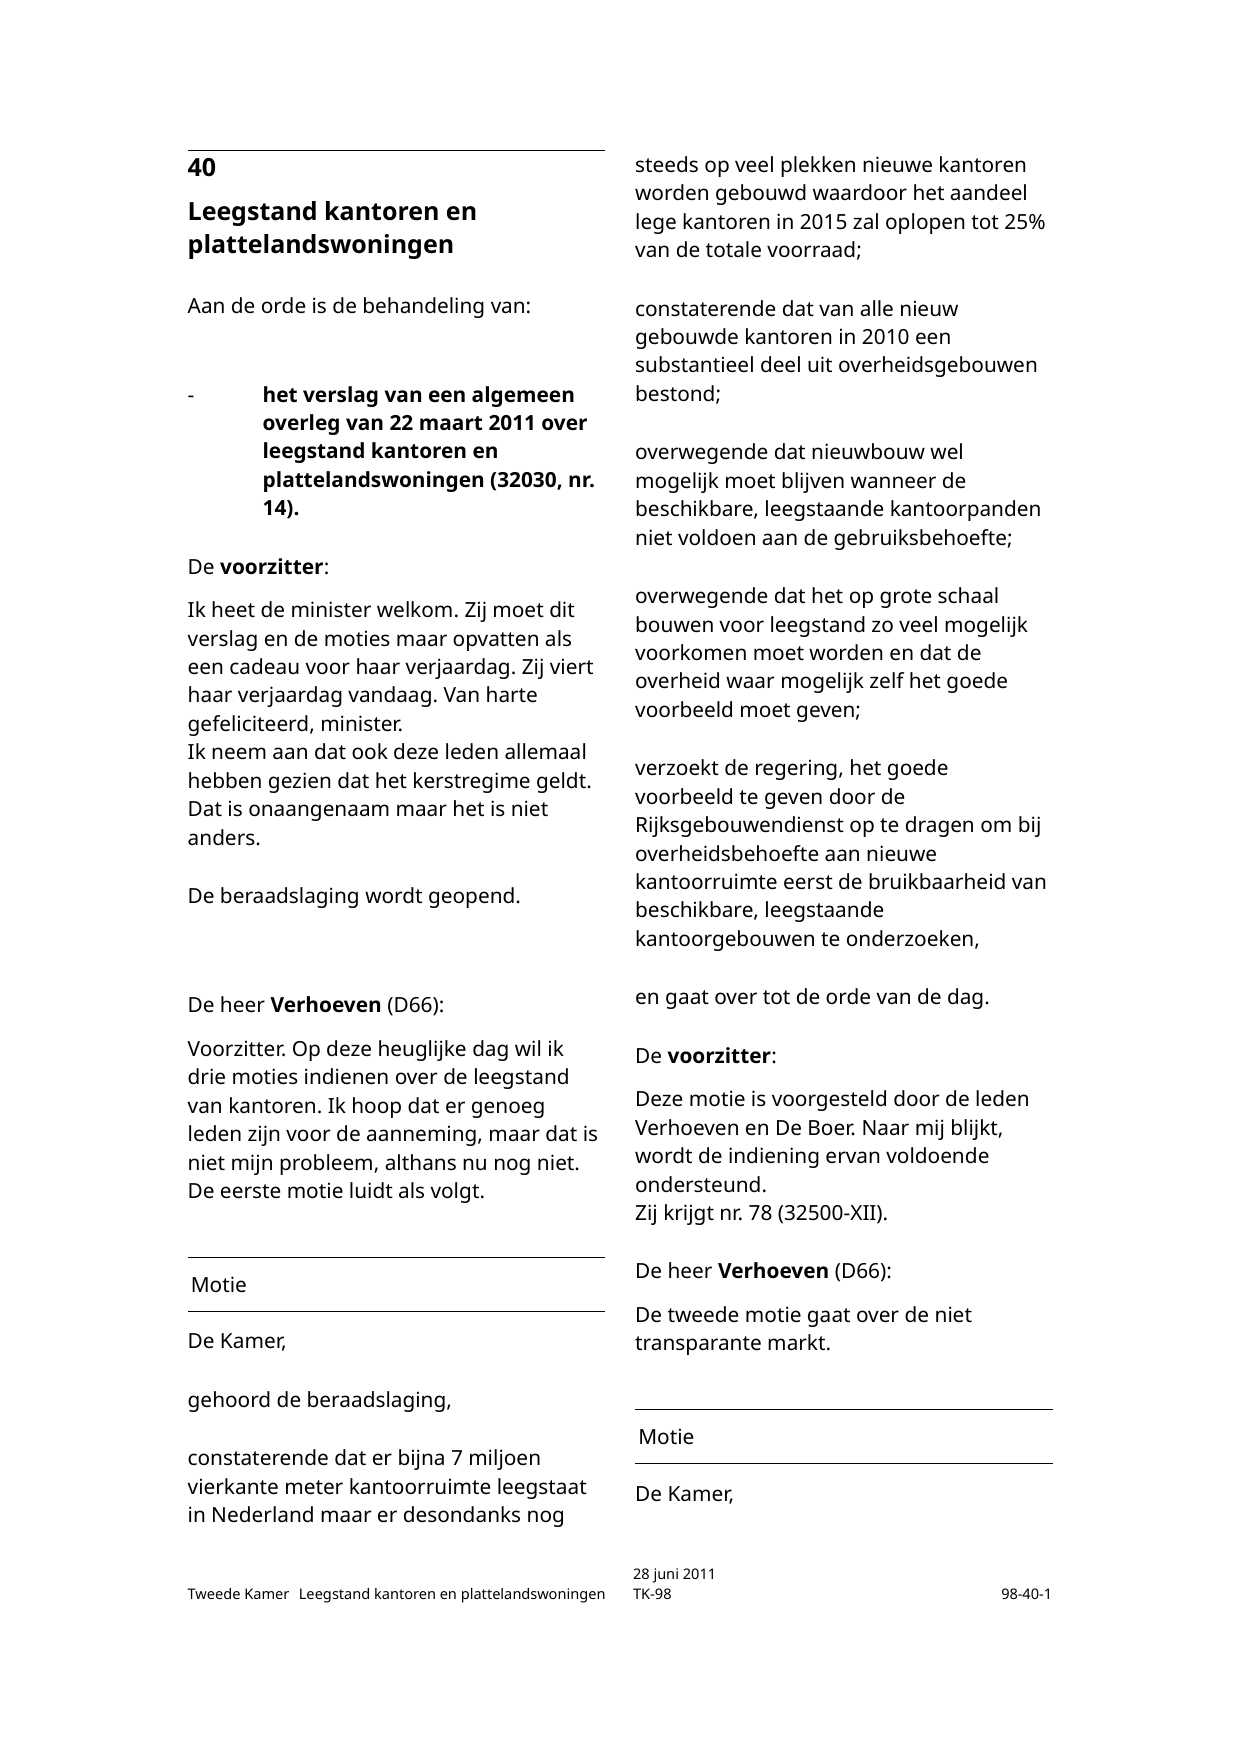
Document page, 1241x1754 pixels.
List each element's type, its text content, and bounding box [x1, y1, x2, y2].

list het verslag van een algemeen overleg van 22 maart 2011 over leegstand kantoren en plattelandswoningen (32030, nr. 14). [187, 380, 605, 522]
text overwegende dat het op grote schaal bouwen voor leegstand zo veel mogelijk voorkomen moet worden en dat de overheid waar mogelijk zelf het goede voorbeeld moet geven; [635, 581, 1053, 723]
text De heer Verhoeven (D66): [635, 1257, 1053, 1285]
text Ik neem aan dat ook deze leden allemaal hebben gezien dat het kerstregime geldt. Dat is onaangenaam maar het is niet anders. [187, 737, 605, 851]
text Zij krijgt nr. 78 (32500-XII). [635, 1198, 1053, 1227]
text Ik heet de minister welkom. Zij moet dit verslag en de moties maar opvatten als een cadeau voor haar verjaardag. Zij viert haar verjaardag vandaag. Van harte gefeliciteerd, minister. [187, 595, 605, 737]
text De Kamer, [635, 1479, 1053, 1507]
text verzoekt de regering, het goede voorbeeld te geven door de Rijksgebouwendienst op te dragen om bij overheidsbehoefte aan nieuwe kantoorruimte eerst de bruikbaarheid van beschikbare, leegstaande kantoorgebouwen te onderzoeken, [635, 753, 1053, 952]
text constaterende dat er bijna 7 miljoen vierkante meter kantoorruimte leegstaat in Nederland maar er desondanks nog [187, 1443, 605, 1529]
text Voorzitter. Op deze heuglijke dag wil ik drie moties indienen over de leegstand van kantoren. Ik hoop dat er genoeg leden zijn voor de aanneming, maar dat is niet mijn probleem, althans nu nog niet. [187, 1034, 605, 1176]
text Aan de orde is de behandeling van: [187, 291, 605, 320]
subtitle Motie [635, 1410, 1053, 1463]
text constaterende dat van alle nieuw gebouwde kantoren in 2010 een substantieel deel uit overheidsgebouwen bestond; [635, 294, 1053, 407]
text De voorzitter: [635, 1041, 1053, 1069]
text overwegende dat nieuwbouw wel mogelijk moet blijven wanneer de beschikbare, leegstaande kantoorpanden niet voldoen aan de gebruiksbehoefte; [635, 437, 1053, 551]
text en gaat over tot de orde van de dag. [635, 982, 1053, 1011]
text Deze motie is voorgesteld door de leden Verhoeven en De Boer. Naar mij blijkt, wordt de indiening ervan voldoende ondersteund. [635, 1084, 1053, 1198]
text De eerste motie luidt als volgt. [187, 1176, 605, 1205]
text 40 [187, 151, 605, 184]
text gehoord de beraadslaging, [187, 1385, 605, 1413]
text De beraadslaging wordt geopend. [187, 881, 605, 910]
text De heer Verhoeven (D66): [187, 991, 605, 1019]
subtitle Motie [187, 1258, 605, 1312]
text De tweede motie gaat over de niet transparante markt. [635, 1300, 1053, 1357]
text De voorzitter: [187, 552, 605, 580]
text De Kamer, [187, 1327, 605, 1355]
text steeds op veel plekken nieuwe kantoren worden gebouwd waardoor het aandeel lege kantoren in 2015 zal oplopen tot 25% van de totale voorraad; [635, 150, 1053, 264]
text Leegstand kantoren en plattelandswoningen [187, 193, 605, 261]
text  [187, 940, 605, 968]
